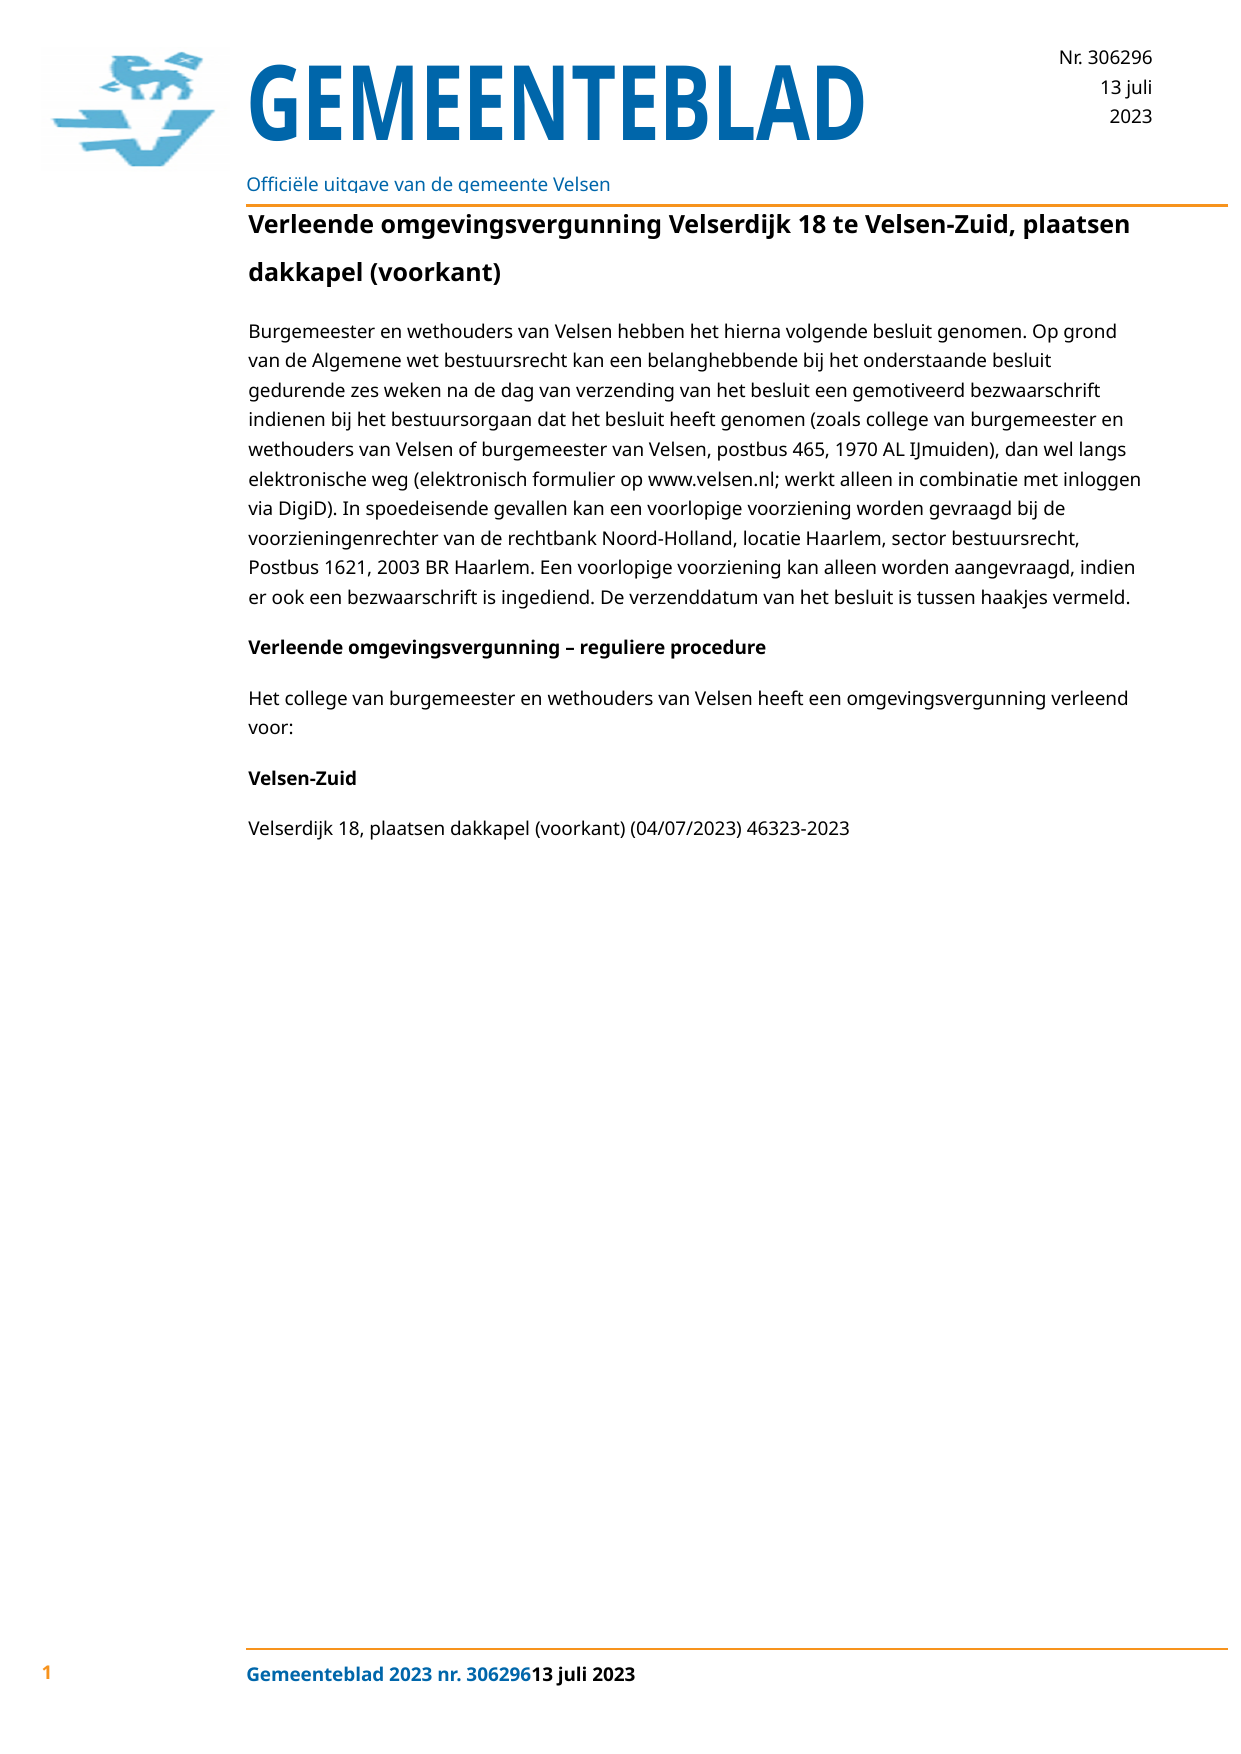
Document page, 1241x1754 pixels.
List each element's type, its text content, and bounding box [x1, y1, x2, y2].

text Velsen-Zuid [248, 765, 1152, 791]
picture [41, 47, 231, 172]
text Burgemeester en wethouders van Velsen hebben het hierna volgende besluit genomen. Op grond van de Algemene wet bestuursrecht kan een belanghebbende bij het onderstaande besluit gedurende zes weken na de dag van verzending van het besluit een gemotiveerd bezwaarschrift indienen bij het bestuursorgaan dat het besluit heeft genomen (zoals college van burgemeester en wethouders van Velsen of burgemeester van Velsen, postbus 465, 1970 AL IJmuiden), dan wel langs elektronische weg (elektronisch formulier op www.velsen.nl; werkt alleen in combinatie met inloggen via DigiD). In spoedeisende gevallen kan een voorlopige voorziening worden gevraagd bij de voorzieningenrechter van de rechtbank Noord-Holland, locatie Haarlem, sector bestuursrecht, Postbus 1621, 2003 BR Haarlem. Een voorlopige voorziening kan alleen worden aangevraagd, indien er ook een bezwaarschrift is ingediend. De verzenddatum van het besluit is tussen haakjes vermeld. [248, 318, 1152, 610]
text Verleende omgevingsvergunning – reguliere procedure [248, 634, 1152, 660]
text Velserdijk 18, plaatsen dakkapel (voorkant) (04/07/2023) 46323-2023 [248, 815, 1152, 841]
text Verleende omgevingsvergunning Velserdijk 18 te Velsen-Zuid, plaatsen dakkapel (voorkant) [248, 207, 1152, 288]
text Het college van burgemeester en wethouders van Velsen heeft een omgevingsvergunning verleend voor: [248, 685, 1152, 740]
